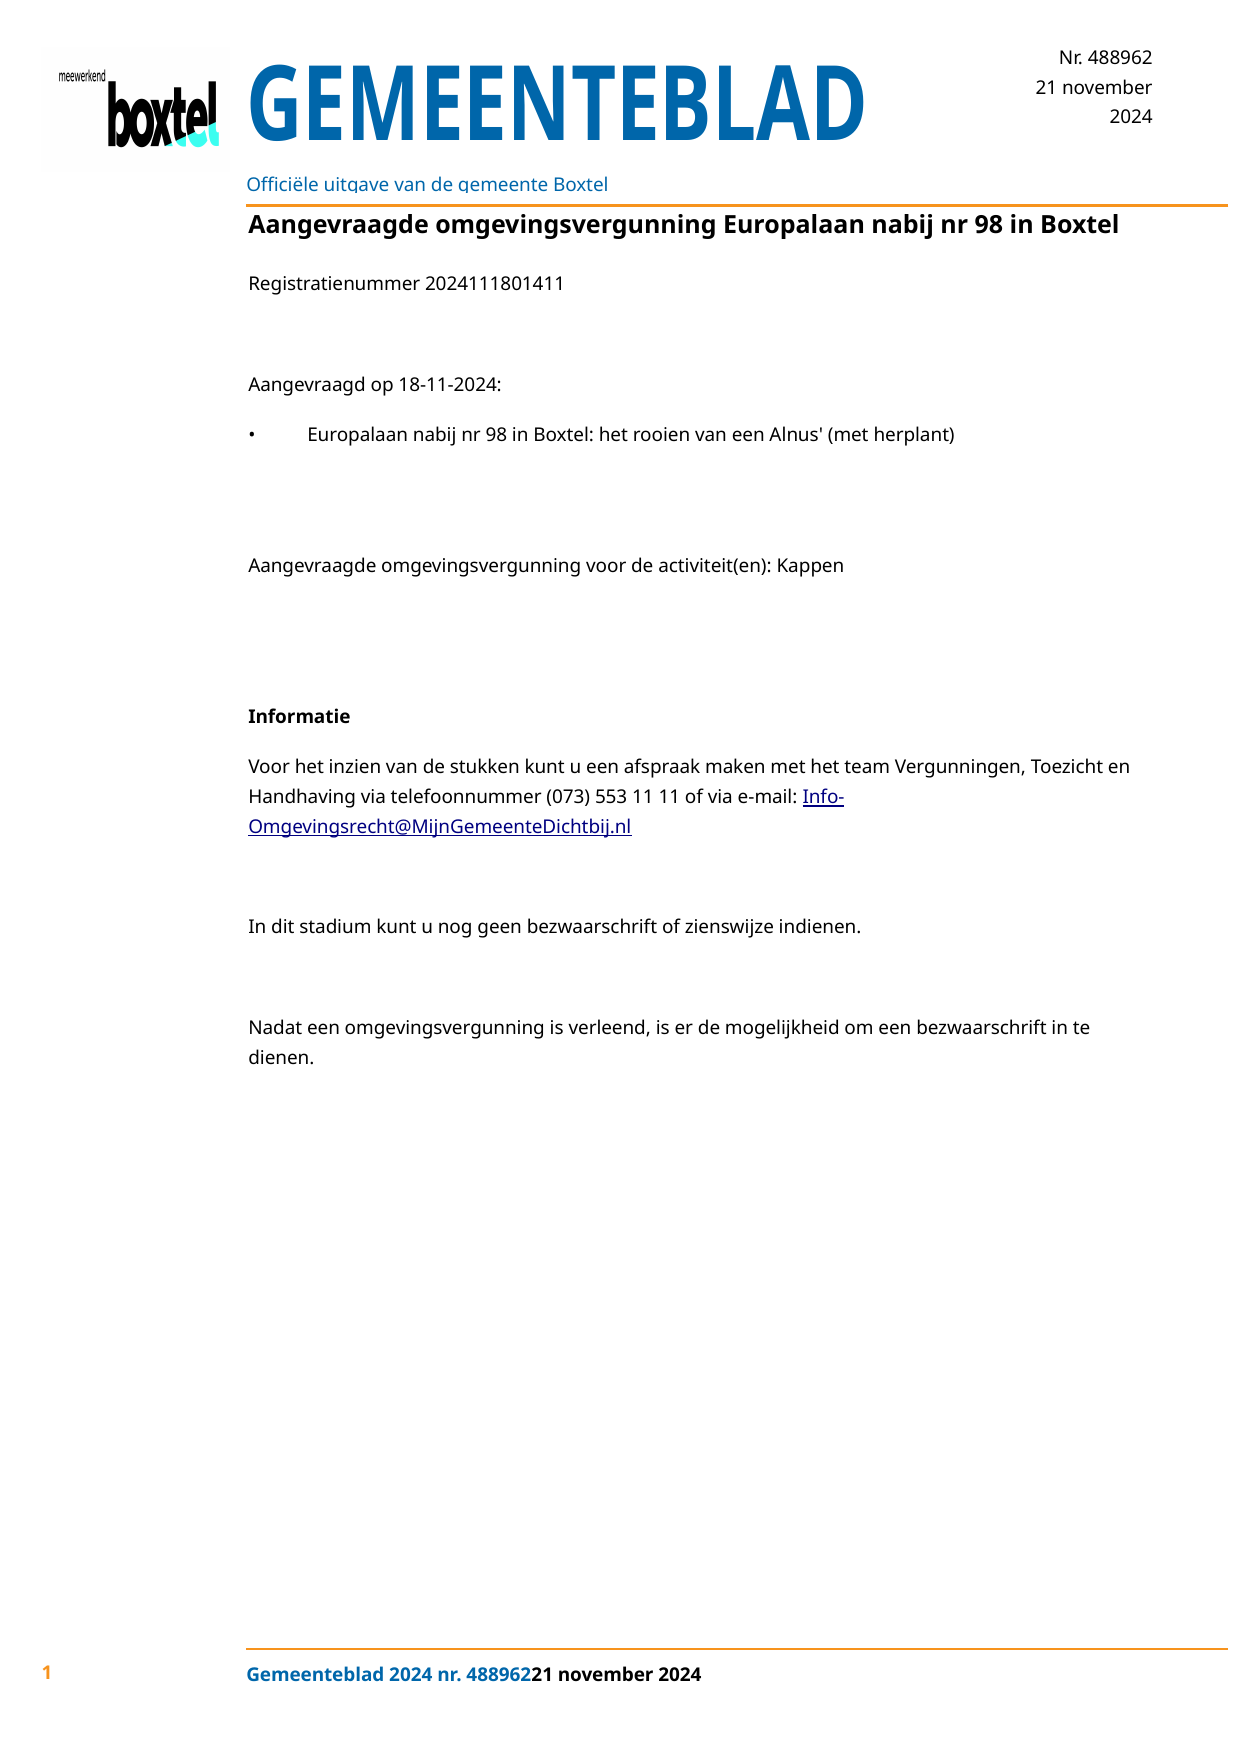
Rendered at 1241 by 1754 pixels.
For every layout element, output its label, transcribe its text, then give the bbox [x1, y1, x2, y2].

list Europalaan nabij nr 98 in Boxtel: het rooien van een Alnus' (met herplant) [248, 422, 1152, 447]
text Aangevraagde omgevingsvergunning Europalaan nabij nr 98 in Boxtel [248, 207, 1152, 241]
text Voor het inzien van de stukken kunt u een afspraak maken met het team Vergunningen, Toezicht en Handhaving via telefoonnummer (073) 553 11 11 of via e-mail: Info-Omgevingsrecht@MijnGemeenteDichtbij.nl [248, 754, 1152, 838]
text In dit stadium kunt u nog geen bezwaarschrift of zienswijze indienen. [248, 914, 1152, 939]
text Nadat een omgevingsvergunning is verleend, is er de mogelijkheid om een bezwaarschrift in te dienen. [248, 1014, 1152, 1070]
text Aangevraagde omgevingsvergunning voor de activiteit(en): Kappen [248, 552, 1152, 578]
text Aangevraagd op 18-11-2024: [248, 371, 1152, 397]
picture [41, 47, 231, 172]
text Informatie [248, 703, 1152, 729]
text Registratienummer 2024111801411 [248, 270, 1152, 296]
